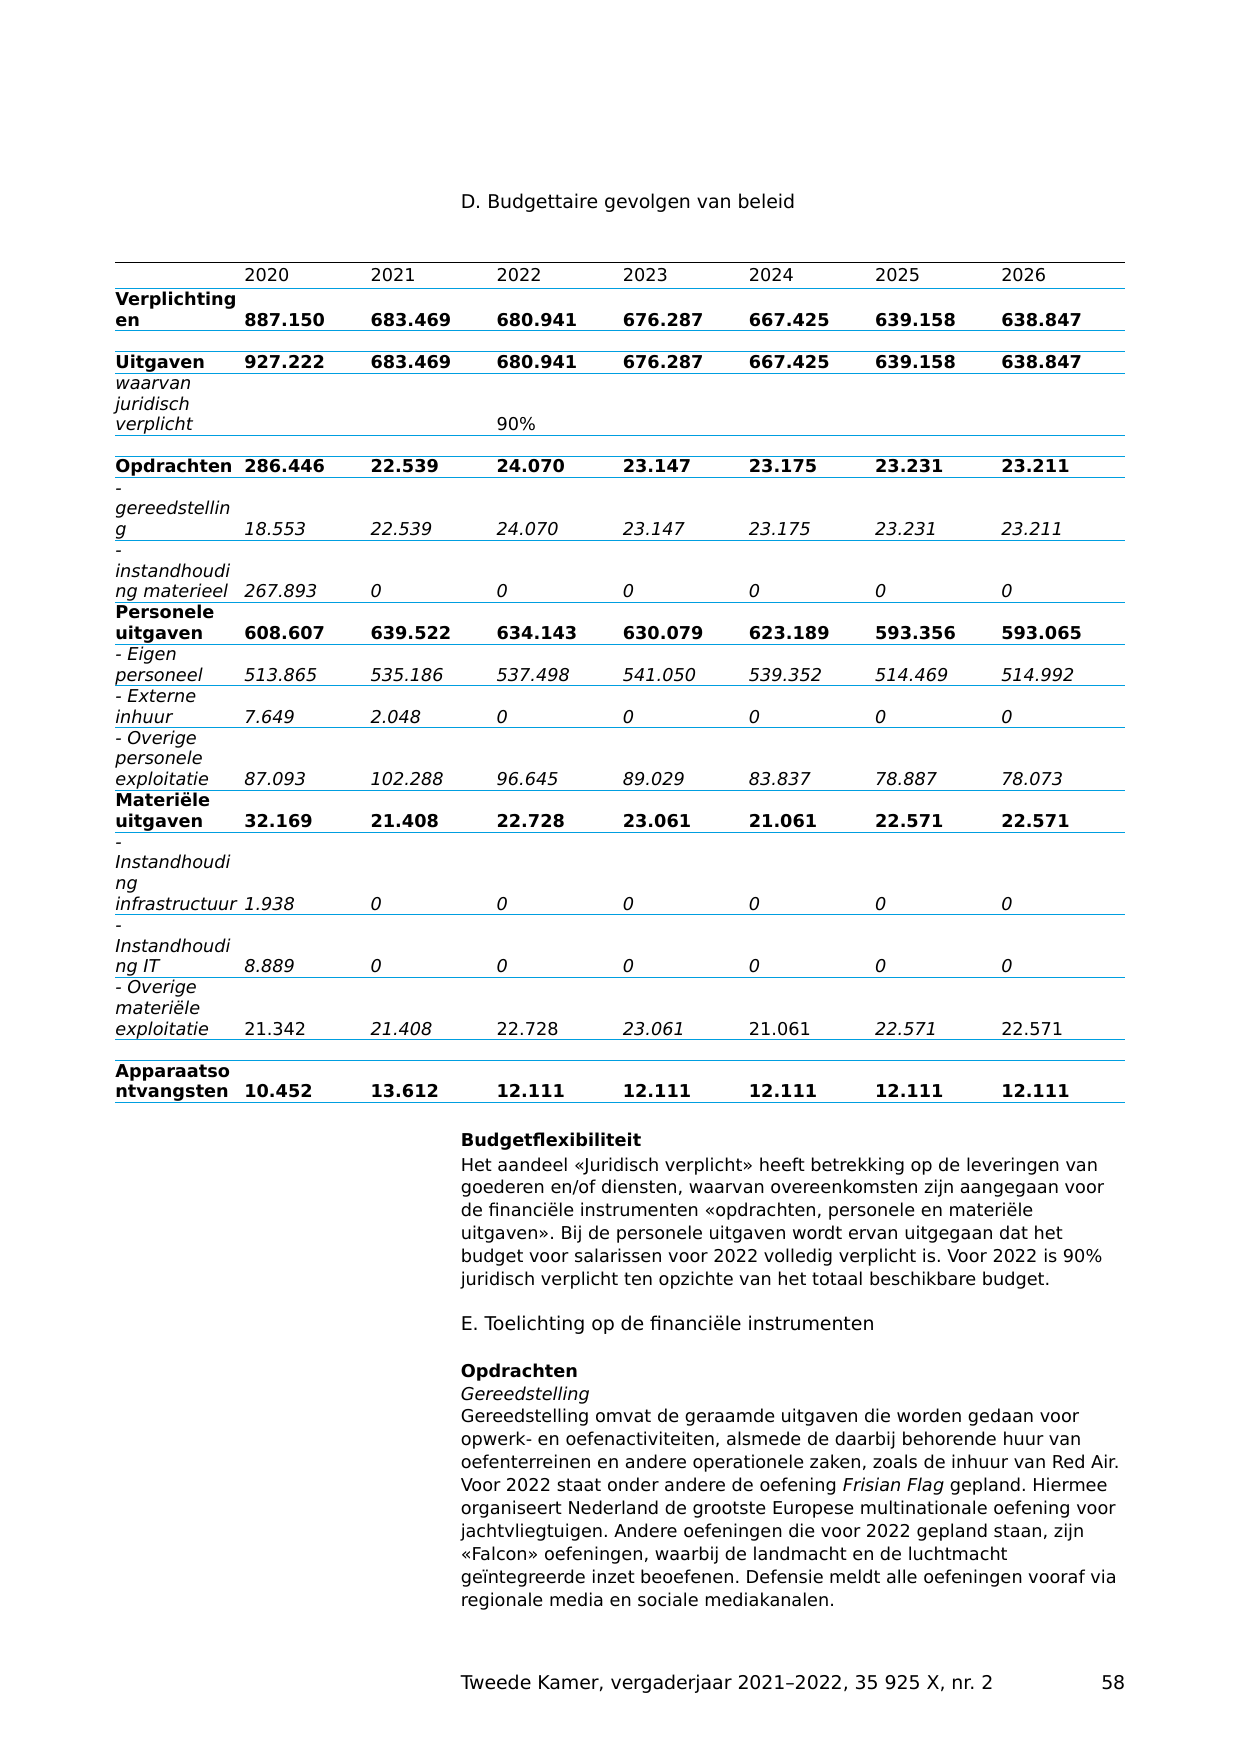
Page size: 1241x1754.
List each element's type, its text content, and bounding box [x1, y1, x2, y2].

table_cell 0 [620, 915, 746, 977]
table_cell [620, 374, 746, 435]
table_cell [998, 436, 1125, 456]
table_cell 0 [620, 686, 746, 727]
table_cell 83.837 [746, 728, 872, 789]
table_cell 593.356 [872, 603, 998, 644]
table_cell 887.150 [241, 289, 367, 330]
table_cell 0 [746, 915, 872, 977]
table_cell 23.175 [746, 457, 872, 477]
table_cell 2023 [620, 263, 746, 288]
table_cell [746, 374, 872, 435]
table_cell 680.941 [494, 289, 620, 330]
table_cell 21.408 [368, 978, 493, 1039]
table_cell 267.893 [241, 541, 367, 602]
table_cell 21.408 [368, 791, 493, 831]
table_cell 96.645 [494, 728, 620, 789]
table_cell 78.887 [872, 728, 998, 789]
table_cell 0 [494, 541, 620, 602]
table_cell [494, 331, 620, 351]
table_cell 539.352 [746, 645, 872, 685]
table_cell 22.571 [998, 791, 1125, 831]
table_cell 593.065 [998, 603, 1125, 644]
table_cell 0 [368, 833, 493, 914]
table_cell 638.847 [998, 352, 1125, 372]
table_cell - instandhouding materieel [115, 541, 241, 602]
table_cell 676.287 [620, 289, 746, 330]
table_cell [998, 1040, 1125, 1060]
table_cell 89.029 [620, 728, 746, 789]
table_cell waarvan juridisch verplicht [115, 374, 241, 435]
table_cell 2021 [368, 263, 493, 288]
table_cell Verplichtingen [115, 289, 241, 330]
table_cell 2020 [241, 263, 367, 288]
table_cell [872, 374, 998, 435]
table_cell 87.093 [241, 728, 367, 789]
table_cell 2024 [746, 263, 872, 288]
table_cell [620, 331, 746, 351]
table_cell 0 [368, 915, 493, 977]
table_cell Opdrachten [115, 457, 241, 477]
table_cell [872, 1040, 998, 1060]
table_cell 32.169 [241, 791, 367, 831]
table_cell 639.158 [872, 289, 998, 330]
table_cell 630.079 [620, 603, 746, 644]
table_cell 0 [872, 686, 998, 727]
table_cell [746, 436, 872, 456]
table_cell 18.553 [241, 478, 367, 539]
table_cell [241, 436, 367, 456]
table_cell 2.048 [368, 686, 493, 727]
table_cell 13.612 [368, 1061, 493, 1102]
table_cell 12.111 [746, 1061, 872, 1102]
table_cell 2022 [494, 263, 620, 288]
table_cell - Overige materiële exploitatie [115, 978, 241, 1039]
table_cell [494, 436, 620, 456]
table_cell 21.061 [746, 791, 872, 831]
table_cell 23.211 [998, 478, 1125, 539]
table_cell 102.288 [368, 728, 493, 789]
table_cell 22.571 [998, 978, 1125, 1039]
table_cell 1.938 [241, 833, 367, 914]
table_cell 676.287 [620, 352, 746, 372]
table_cell [115, 263, 241, 288]
table_cell 12.111 [872, 1061, 998, 1102]
table_cell 21.342 [241, 978, 367, 1039]
table_cell 667.425 [746, 352, 872, 372]
table_cell 23.211 [998, 457, 1125, 477]
table_cell [746, 331, 872, 351]
table_cell 623.189 [746, 603, 872, 644]
table_cell 0 [872, 915, 998, 977]
table_cell [998, 331, 1125, 351]
table_cell 0 [872, 833, 998, 914]
table_cell 22.728 [494, 978, 620, 1039]
table_cell 23.147 [620, 457, 746, 477]
table_cell 513.865 [241, 645, 367, 685]
table_cell 927.222 [241, 352, 367, 372]
table_cell - Eigen personeel [115, 645, 241, 685]
table_cell Materiële uitgaven [115, 791, 241, 831]
table_cell 0 [998, 686, 1125, 727]
table_cell Uitgaven [115, 352, 241, 372]
text Budgetflexibiliteit [461, 1128, 1125, 1151]
table_cell 680.941 [494, 352, 620, 372]
table_header Tabel 15 Budgettaire gevolgen van beleid artikel 4 Koninklijke Luchtmacht (bedragen x € 1.000) [115, 236, 1125, 261]
table_cell 12.111 [494, 1061, 620, 1102]
table_cell [620, 1040, 746, 1060]
table_cell 0 [998, 915, 1125, 977]
table_cell 683.469 [368, 289, 493, 330]
table_cell 23.231 [872, 478, 998, 539]
table_cell 78.073 [998, 728, 1125, 789]
table_cell [494, 1040, 620, 1060]
table_cell 0 [746, 833, 872, 914]
table_cell 24.070 [494, 478, 620, 539]
table_cell - Instandhouding IT [115, 915, 241, 977]
table_cell 8.889 [241, 915, 367, 977]
table_cell 639.158 [872, 352, 998, 372]
table_cell [872, 436, 998, 456]
table_cell [241, 331, 367, 351]
title D. Budgettaire gevolgen van beleid [461, 191, 1125, 213]
table_cell 22.571 [872, 978, 998, 1039]
table_cell 12.111 [998, 1061, 1125, 1102]
table_cell - gereedstelling [115, 478, 241, 539]
table_cell 0 [620, 541, 746, 602]
table_cell 667.425 [746, 289, 872, 330]
table_cell 23.061 [620, 978, 746, 1039]
table_cell 12.111 [620, 1061, 746, 1102]
table_cell 0 [998, 833, 1125, 914]
table_cell 0 [620, 833, 746, 914]
table_cell 0 [998, 541, 1125, 602]
table_cell - Overige personele exploitatie [115, 728, 241, 789]
table_cell Apparaatsontvangsten [115, 1061, 241, 1102]
table_cell [115, 331, 241, 351]
table_cell 514.469 [872, 645, 998, 685]
table_cell 0 [872, 541, 998, 602]
table_cell [115, 436, 241, 456]
table_cell Personele uitgaven [115, 603, 241, 644]
text Opdrachten Gereedstelling Gereedstelling omvat de geraamde uitgaven die worden gedaan voor opwerk- en oefenactiviteiten, alsmede de daarbij behorende huur van oefenterreinen en andere operationele zaken, zoals de inhuur van Red Air. Voor 2022 staat onder andere de oefening Frisian Flag gepland. Hiermee organiseert Nederland de grootste Europese multinationale oefening voor jachtvliegtuigen. Andere oefeningen die voor 2022 gepland staan, zijn «Falcon» oefeningen, waarbij de landmacht en de luchtmacht geïntegreerde inzet beoefenen. Defensie meldt alle oefeningen vooraf via regionale media en sociale mediakanalen. [461, 1359, 1125, 1611]
table_cell 535.186 [368, 645, 493, 685]
table_cell [368, 1040, 493, 1060]
table_cell 638.847 [998, 289, 1125, 330]
table_cell 23.175 [746, 478, 872, 539]
table_cell 639.522 [368, 603, 493, 644]
table_cell [872, 331, 998, 351]
table_cell 634.143 [494, 603, 620, 644]
table_cell 10.452 [241, 1061, 367, 1102]
table_cell [368, 436, 493, 456]
table_cell [368, 331, 493, 351]
table_cell 0 [368, 541, 493, 602]
table_cell [368, 374, 493, 435]
title E. Toelichting op de financiële instrumenten [461, 1313, 1125, 1335]
table_cell 22.728 [494, 791, 620, 831]
table_cell [241, 374, 367, 435]
text Het aandeel «Juridisch verplicht» heeft betrekking op de leveringen van goederen en/of diensten, waarvan overeenkomsten zijn aangegaan voor de financiële instrumenten «opdrachten, personele en materiële uitgaven». Bij de personele uitgaven wordt ervan uitgegaan dat het budget voor salarissen voor 2022 volledig verplicht is. Voor 2022 is 90% juridisch verplicht ten opzichte van het totaal beschikbare budget. [461, 1153, 1125, 1290]
table_cell 683.469 [368, 352, 493, 372]
table_cell [746, 1040, 872, 1060]
table_cell [241, 1040, 367, 1060]
table_cell 24.070 [494, 457, 620, 477]
table_cell [998, 374, 1125, 435]
table_cell 2026 [998, 263, 1125, 288]
table_cell - Externe inhuur [115, 686, 241, 727]
table_cell 2025 [872, 263, 998, 288]
table_cell [620, 436, 746, 456]
table_cell 514.992 [998, 645, 1125, 685]
table_cell 0 [494, 915, 620, 977]
table_cell 0 [494, 686, 620, 727]
table_cell 22.539 [368, 478, 493, 539]
table_cell 21.061 [746, 978, 872, 1039]
table_cell - Instandhouding infrastructuur [115, 833, 241, 914]
table_cell 23.231 [872, 457, 998, 477]
table_cell 541.050 [620, 645, 746, 685]
table_cell 0 [746, 541, 872, 602]
table_cell 0 [746, 686, 872, 727]
table_cell 22.571 [872, 791, 998, 831]
table_cell 537.498 [494, 645, 620, 685]
table_cell 22.539 [368, 457, 493, 477]
table_cell 608.607 [241, 603, 367, 644]
table_cell 0 [494, 833, 620, 914]
table_cell 23.147 [620, 478, 746, 539]
table_cell [115, 1040, 241, 1060]
table_cell 286.446 [241, 457, 367, 477]
table_cell 23.061 [620, 791, 746, 831]
table_cell 7.649 [241, 686, 367, 727]
table_cell 90% [494, 374, 620, 435]
